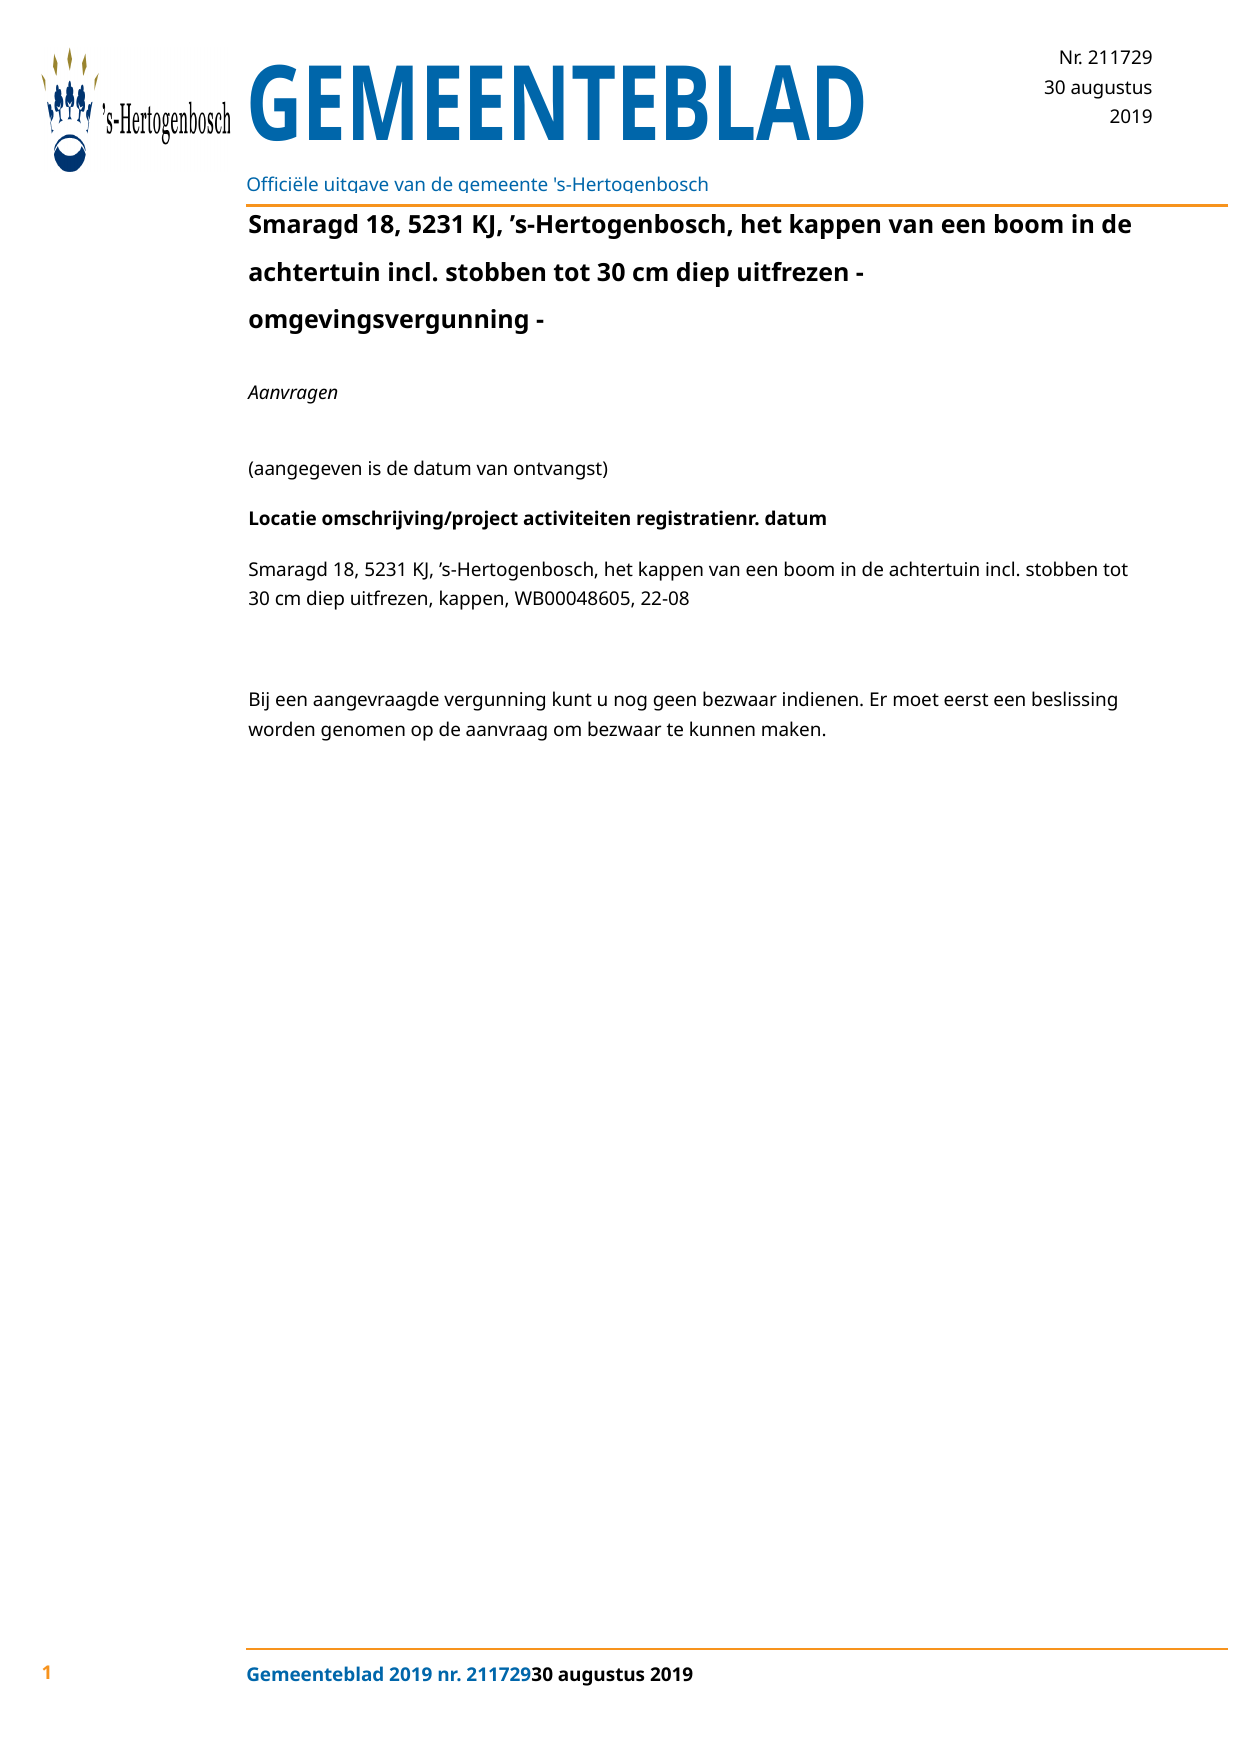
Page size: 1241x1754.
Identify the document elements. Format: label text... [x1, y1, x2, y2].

text (aangegeven is de datum van ontvangst) [248, 455, 1152, 481]
text Aanvragen [248, 379, 1152, 405]
picture [41, 47, 231, 172]
text Locatie omschrijving/project activiteiten registratienr. datum [248, 506, 1152, 531]
text Bij een aangevraagde vergunning kunt u nog geen bezwaar indienen. Er moet eerst een beslissing worden genomen op de aanvraag om bezwaar te kunnen maken. [248, 686, 1152, 742]
text Smaragd 18, 5231 KJ, ’s-Hertogenbosch, het kappen van een boom in de achtertuin incl. stobben tot 30 cm diep uitfrezen, kappen, WB00048605, 22-08 [248, 556, 1152, 611]
text Smaragd 18, 5231 KJ, ’s-Hertogenbosch, het kappen van een boom in de achtertuin incl. stobben tot 30 cm diep uitfrezen - omgevingsvergunning - [248, 207, 1152, 336]
